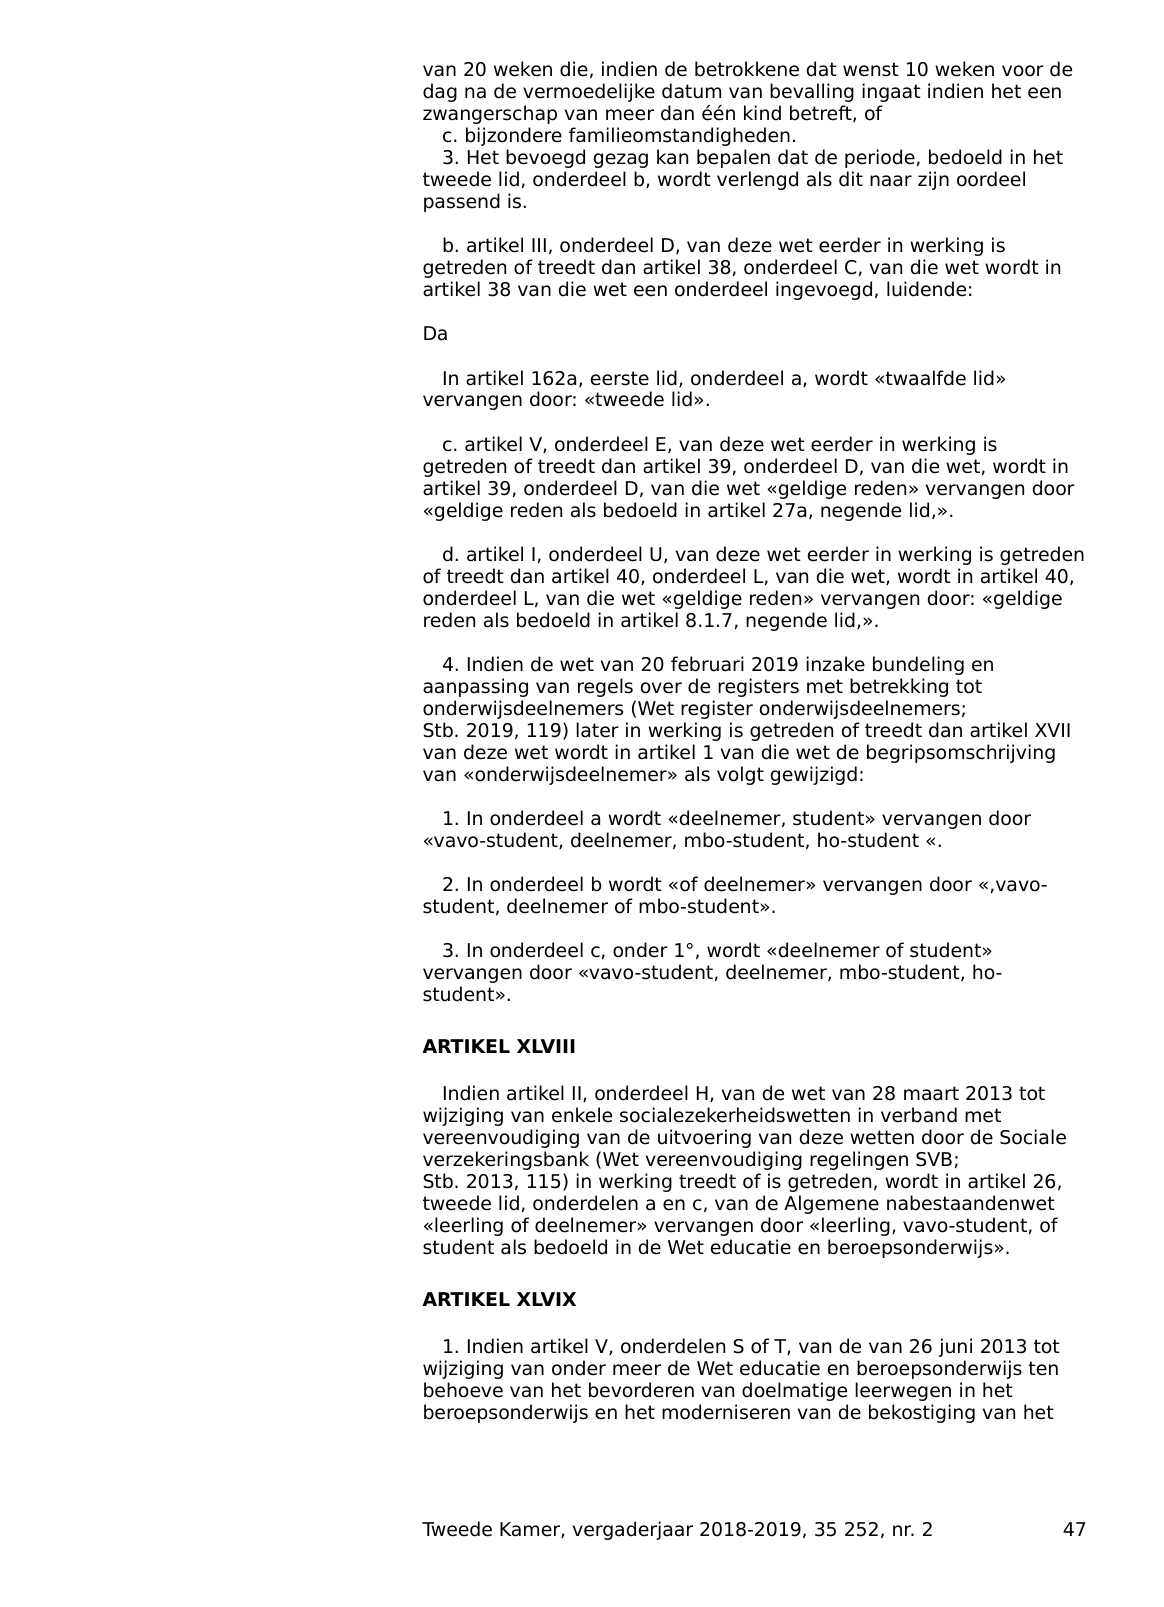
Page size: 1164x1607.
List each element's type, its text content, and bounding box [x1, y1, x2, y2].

text 1. In onderdeel a wordt «deelnemer, student» vervangen door «vavo-student, deelnemer, mbo-student, ho-student «. [422, 808, 1087, 852]
text d. artikel I, onderdeel U, van deze wet eerder in werking is getreden of treedt dan artikel 40, onderdeel L, van die wet, wordt in artikel 40, onderdeel L, van die wet «geldige reden» vervangen door: «geldige reden als bedoeld in artikel 8.1.7, negende lid,». [422, 544, 1087, 632]
text Da [422, 323, 1087, 345]
text Indien artikel II, onderdeel H, van de wet van 28 maart 2013 tot wijziging van enkele socialezekerheidswetten in verband met vereenvoudiging van de uitvoering van deze wetten door de Sociale verzekeringsbank (Wet vereenvoudiging regelingen SVB; Stb. 2013, 115) in werking treedt of is getreden, wordt in artikel 26, tweede lid, onderdelen a en c, van de Algemene nabestaandenwet «leerling of deelnemer» vervangen door «leerling, vavo-student, of student als bedoeld in de Wet educatie en beroepsonderwijs». [422, 1083, 1087, 1259]
text 1. Indien artikel V, onderdelen S of T, van de van 26 juni 2013 tot wijziging van onder meer de Wet educatie en beroepsonderwijs ten behoeve van het bevorderen van doelmatige leerwegen in het beroepsonderwijs en het moderniseren van de bekostiging van het [422, 1336, 1087, 1424]
text van 20 weken die, indien de betrokkene dat wenst 10 weken voor de dag na de vermoedelijke datum van bevalling ingaat indien het een zwangerschap van meer dan één kind betreft, of [422, 59, 1087, 125]
text In artikel 162a, eerste lid, onderdeel a, wordt «twaalfde lid» vervangen door: «tweede lid». [422, 367, 1087, 411]
subtitle ARTIKEL XLVIX [422, 1289, 1087, 1311]
text 4. Indien de wet van 20 februari 2019 inzake bundeling en aanpassing van regels over de registers met betrekking tot onderwijsdeelnemers (Wet register onderwijsdeelnemers; Stb. 2019, 119) later in werking is getreden of treedt dan artikel XVII van deze wet wordt in artikel 1 van die wet de begripsomschrijving van «onderwijsdeelnemer» als volgt gewijzigd: [422, 654, 1087, 786]
text 3. In onderdeel c, onder 1°, wordt «deelnemer of student» vervangen door «vavo-student, deelnemer, mbo-student, ho-student». [422, 940, 1087, 1006]
text 3. Het bevoegd gezag kan bepalen dat de periode, bedoeld in het tweede lid, onderdeel b, wordt verlengd als dit naar zijn oordeel passend is. [422, 147, 1087, 213]
text 2. In onderdeel b wordt «of deelnemer» vervangen door «,vavo-student, deelnemer of mbo-student». [422, 874, 1087, 918]
text b. artikel III, onderdeel D, van deze wet eerder in werking is getreden of treedt dan artikel 38, onderdeel C, van die wet wordt in artikel 38 van die wet een onderdeel ingevoegd, luidende: [422, 235, 1087, 301]
subtitle ARTIKEL XLVIII [422, 1036, 1087, 1058]
text c. artikel V, onderdeel E, van deze wet eerder in werking is getreden of treedt dan artikel 39, onderdeel D, van die wet, wordt in artikel 39, onderdeel D, van die wet «geldige reden» vervangen door «geldige reden als bedoeld in artikel 27a, negende lid,». [422, 433, 1087, 521]
text c. bijzondere familieomstandigheden. [422, 125, 1087, 147]
